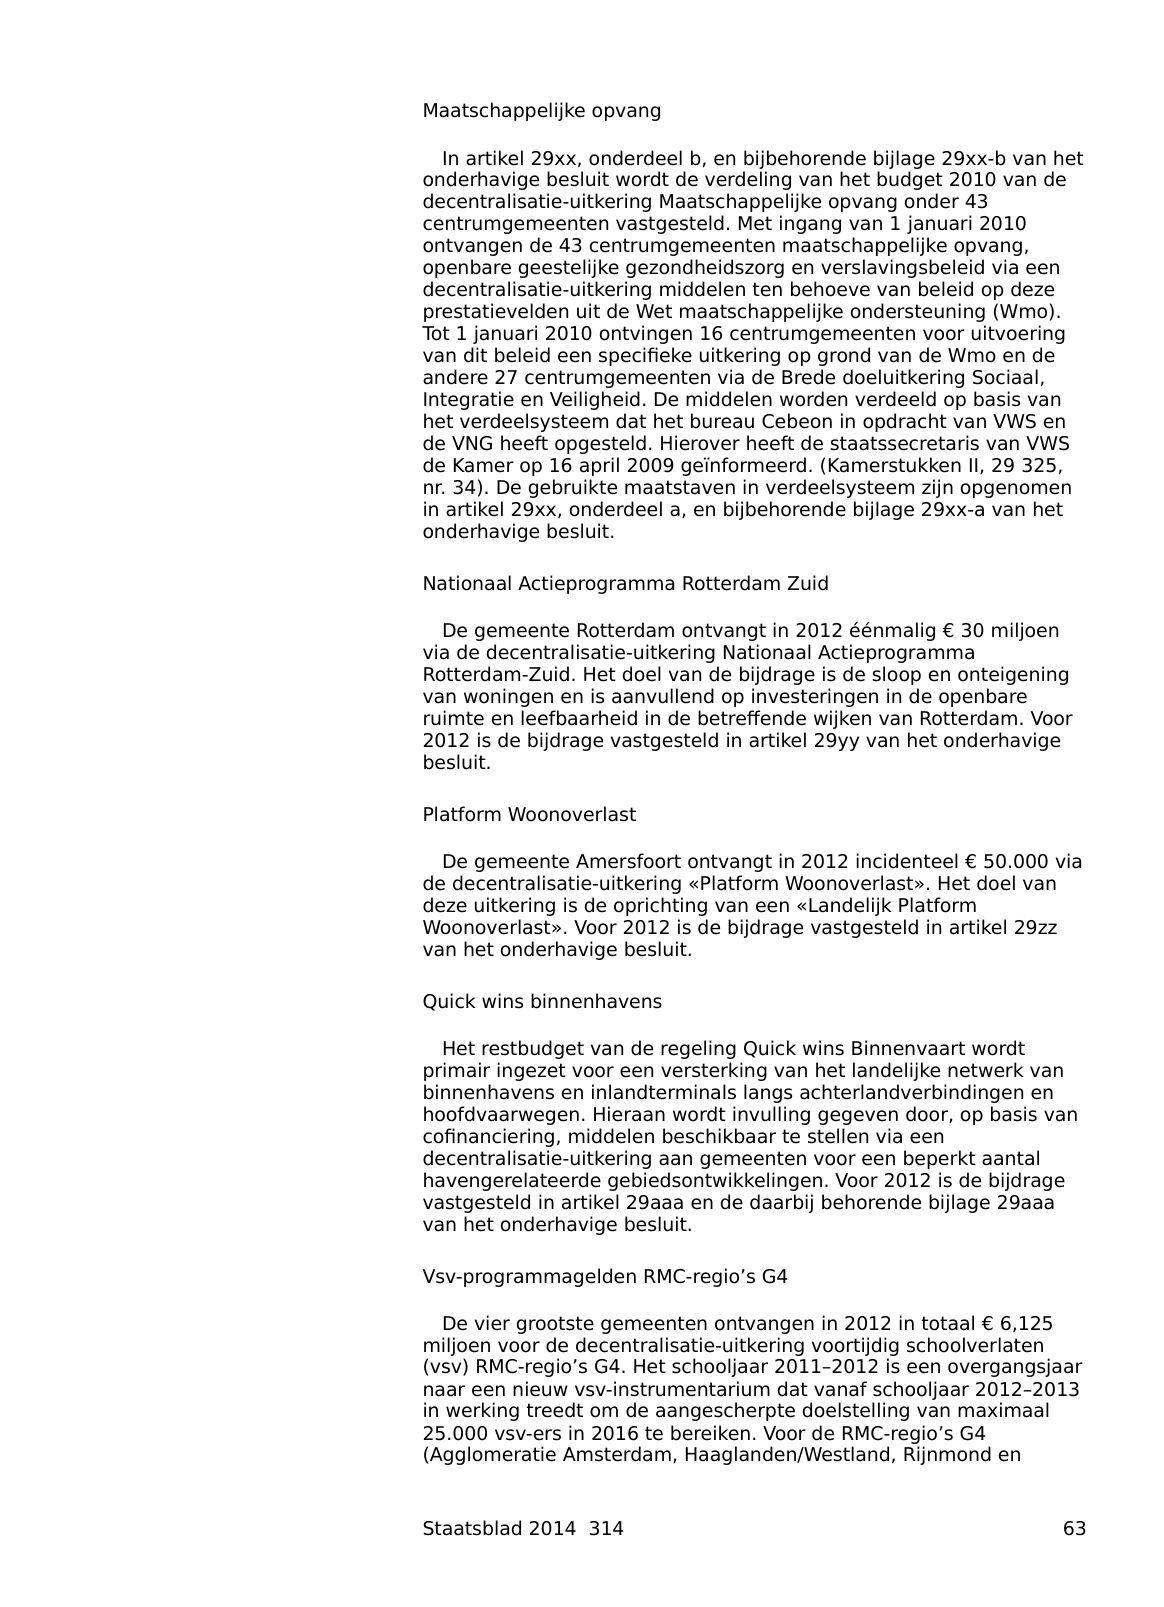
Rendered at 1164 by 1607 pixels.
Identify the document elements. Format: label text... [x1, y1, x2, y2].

subtitle Quick wins binnenhavens [422, 991, 1087, 1013]
text De gemeente Amersfoort ontvangt in 2012 incidenteel € 50.000 via de decentralisatie-uitkering «Platform Woonoverlast». Het doel van deze uitkering is de oprichting van een «Landelijk Platform Woonoverlast». Voor 2012 is de bijdrage vastgesteld in artikel 29zz van het onderhavige besluit. [422, 851, 1087, 961]
subtitle Platform Woonoverlast [422, 804, 1087, 826]
text In artikel 29xx, onderdeel b, en bijbehorende bijlage 29xx-b van het onderhavige besluit wordt de verdeling van het budget 2010 van de decentralisatie-uitkering Maatschappelijke opvang onder 43 centrumgemeenten vastgesteld. Met ingang van 1 januari 2010 ontvangen de 43 centrumgemeenten maatschappelijke opvang, openbare geestelijke gezondheidszorg en verslavingsbeleid via een decentralisatie-uitkering middelen ten behoeve van beleid op deze prestatievelden uit de Wet maatschappelijke ondersteuning (Wmo). Tot 1 januari 2010 ontvingen 16 centrumgemeenten voor uitvoering van dit beleid een specifieke uitkering op grond van de Wmo en de andere 27 centrumgemeenten via de Brede doeluitkering Sociaal, Integratie en Veiligheid. De middelen worden verdeeld op basis van het verdeelsysteem dat het bureau Cebeon in opdracht van VWS en de VNG heeft opgesteld. Hierover heeft de staatssecretaris van VWS de Kamer op 16 april 2009 geïnformeerd. (Kamerstukken II, 29 325, nr. 34). De gebruikte maatstaven in verdeelsysteem zijn opgenomen in artikel 29xx, onderdeel a, en bijbehorende bijlage 29xx-a van het onderhavige besluit. [422, 147, 1087, 543]
subtitle Nationaal Actieprogramma Rotterdam Zuid [422, 573, 1087, 595]
subtitle Maatschappelijke opvang [422, 100, 1087, 122]
text De gemeente Rotterdam ontvangt in 2012 éénmalig € 30 miljoen via de decentralisatie-uitkering Nationaal Actieprogramma Rotterdam-Zuid. Het doel van de bijdrage is de sloop en onteigening van woningen en is aanvullend op investeringen in de openbare ruimte en leefbaarheid in de betreffende wijken van Rotterdam. Voor 2012 is de bijdrage vastgesteld in artikel 29yy van het onderhavige besluit. [422, 620, 1087, 774]
text Het restbudget van de regeling Quick wins Binnenvaart wordt primair ingezet voor een versterking van het landelijke netwerk van binnenhavens en inlandterminals langs achterlandverbindingen en hoofdvaarwegen. Hieraan wordt invulling gegeven door, op basis van cofinanciering, middelen beschikbaar te stellen via een decentralisatie-uitkering aan gemeenten voor een beperkt aantal havengerelateerde gebiedsontwikkelingen. Voor 2012 is de bijdrage vastgesteld in artikel 29aaa en de daarbij behorende bijlage 29aaa van het onderhavige besluit. [422, 1038, 1087, 1236]
subtitle Vsv-programmagelden RMC-regio’s G4 [422, 1266, 1087, 1287]
text De vier grootste gemeenten ontvangen in 2012 in totaal € 6,125 miljoen voor de decentralisatie-uitkering voortijdig schoolverlaten (vsv) RMC-regio’s G4. Het schooljaar 2011–2012 is een overgangsjaar naar een nieuw vsv-instrumentarium dat vanaf schooljaar 2012–2013 in werking treedt om de aangescherpte doelstelling van maximaal 25.000 vsv-ers in 2016 te bereiken. Voor de RMC-regio’s G4 (Agglomeratie Amsterdam, Haaglanden/Westland, Rijnmond en [422, 1312, 1087, 1466]
